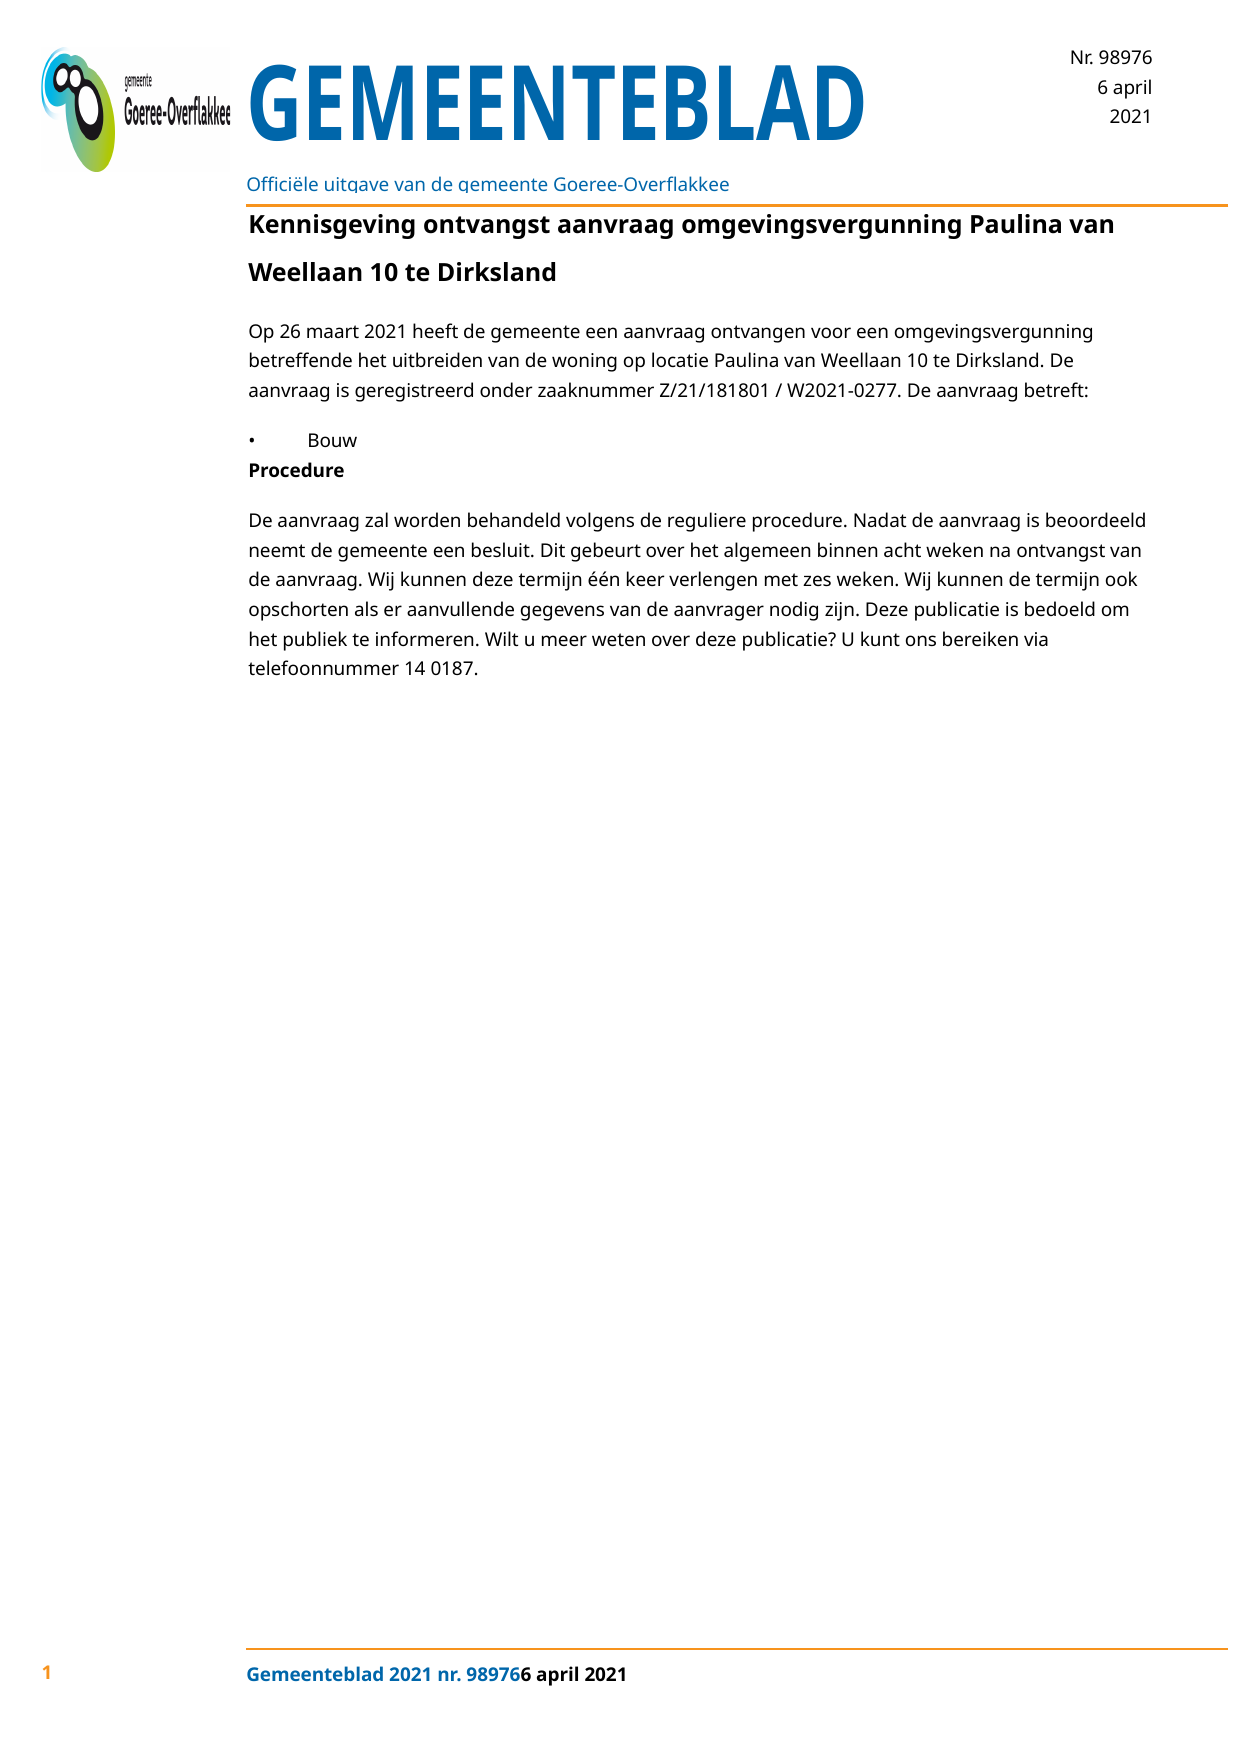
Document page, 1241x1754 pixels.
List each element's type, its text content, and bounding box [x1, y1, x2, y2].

text Kennisgeving ontvangst aanvraag omgevingsvergunning Paulina van Weellaan 10 te Dirksland [248, 207, 1152, 288]
picture [41, 47, 231, 172]
text Procedure [248, 457, 1152, 483]
text Op 26 maart 2021 heeft de gemeente een aanvraag ontvangen voor een omgevingsvergunning betreffende het uitbreiden van de woning op locatie Paulina van Weellaan 10 te Dirksland. De aanvraag is geregistreerd onder zaaknummer Z/21/181801 / W2021-0277. De aanvraag betreft: [248, 318, 1152, 403]
text De aanvraag zal worden behandeld volgens de reguliere procedure. Nadat de aanvraag is beoordeeld neemt de gemeente een besluit. Dit gebeurt over het algemeen binnen acht weken na ontvangst van de aanvraag. Wij kunnen deze termijn één keer verlengen met zes weken. Wij kunnen de termijn ook opschorten als er aanvullende gegevens van de aanvrager nodig zijn. Deze publicatie is bedoeld om het publiek te informeren. Wilt u meer weten over deze publicatie? U kunt ons bereiken via telefoonnummer 14 0187. [248, 507, 1152, 681]
list Bouw [248, 427, 1152, 453]
